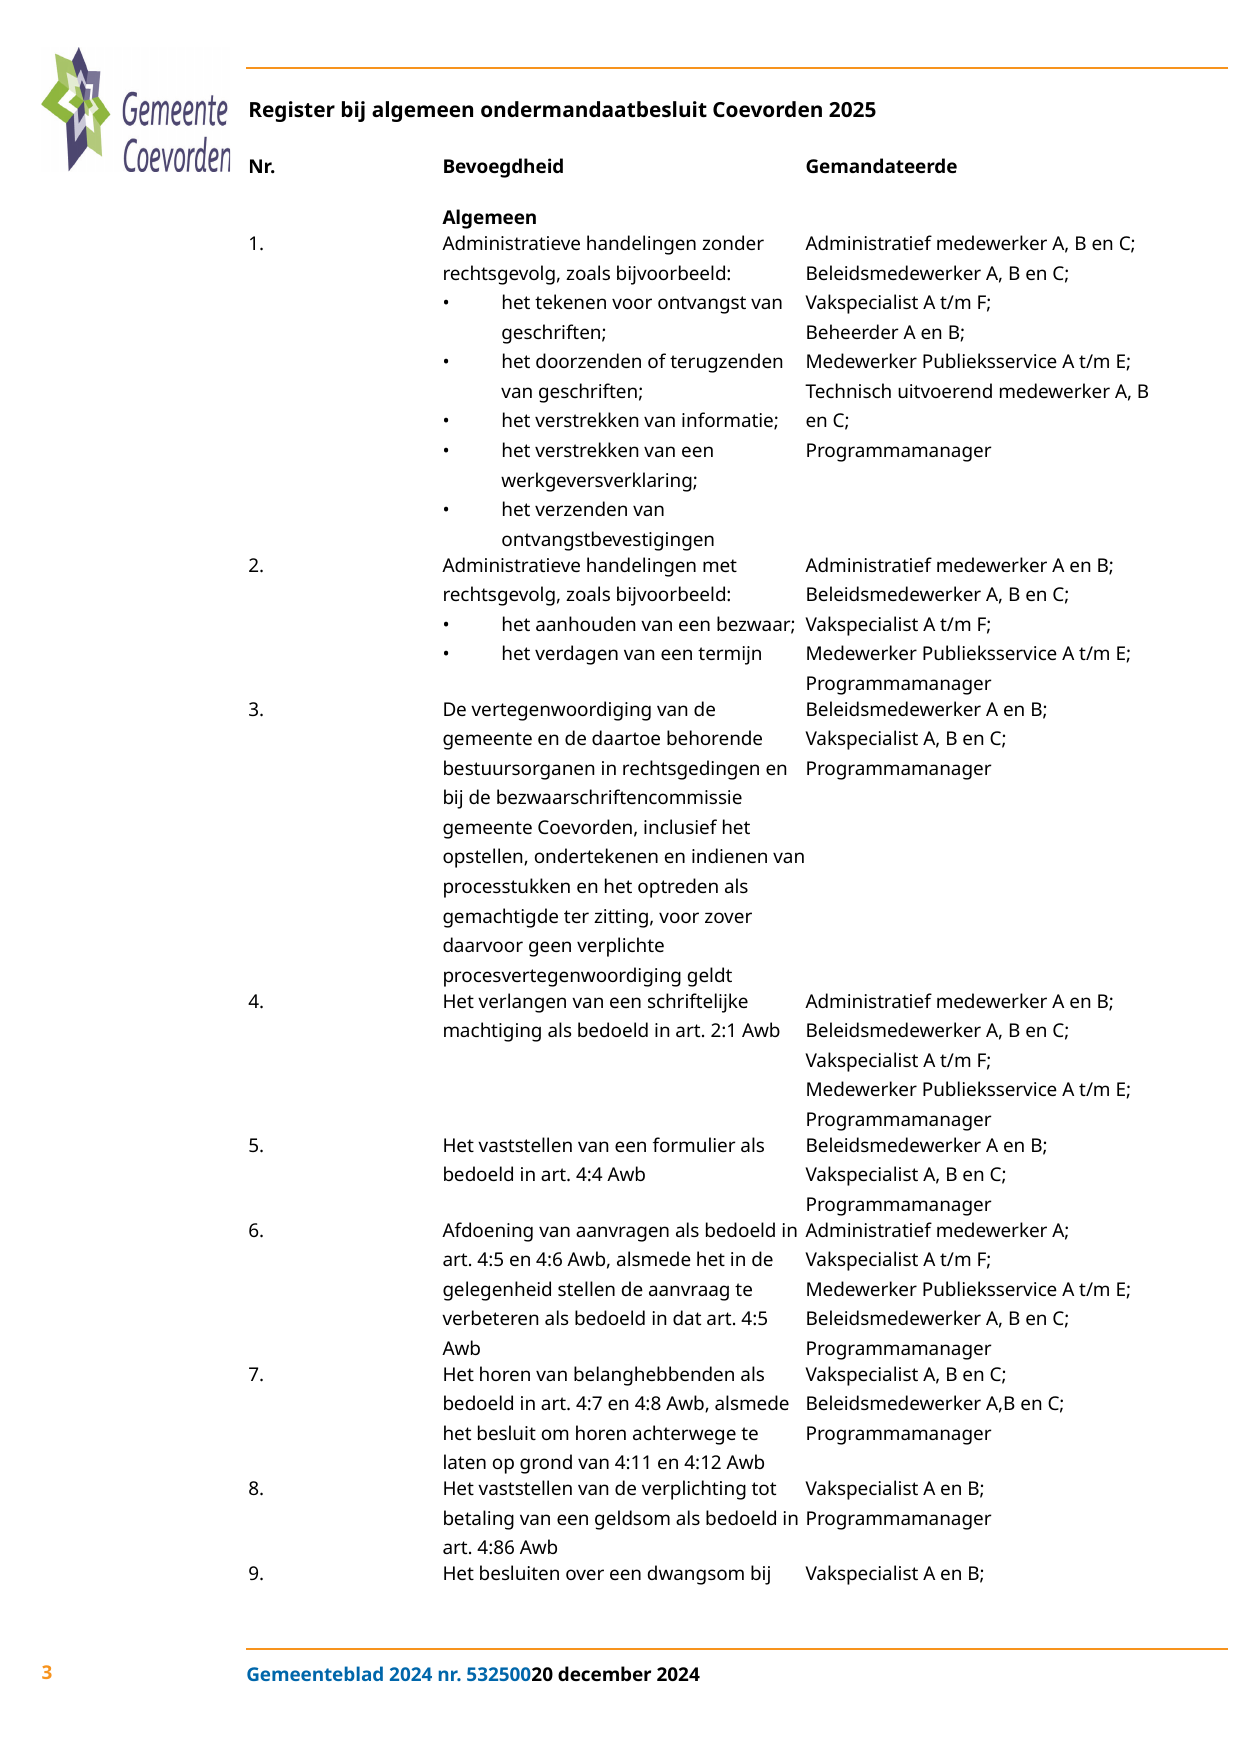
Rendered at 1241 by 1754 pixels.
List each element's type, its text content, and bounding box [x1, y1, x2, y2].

table_cell 8. [248, 1475, 442, 1560]
table_cell Administratief medewerker A en B; Beleidsmedewerker A, B en C; Vakspecialist A t/m F; Medewerker Publieksservice A t/m E; Programmamanager [805, 988, 1152, 1132]
table_cell [248, 179, 1152, 204]
table_cell Beleidsmedewerker A en B; Vakspecialist A, B en C; Programmamanager [805, 696, 1152, 988]
table_cell Beleidsmedewerker A en B; Vakspecialist A, B en C; Programmamanager [805, 1132, 1152, 1217]
table_cell [248, 205, 442, 230]
table_cell Afdoening van aanvragen als bedoeld in art. 4:5 en 4:6 Awb, alsmede het in de gelegenheid stellen de aanvraag te verbeteren als bedoeld in dat art. 4:5 Awb [442, 1217, 805, 1361]
table_cell 2. [248, 552, 442, 696]
table_cell 4. [248, 988, 442, 1132]
table_cell De vertegenwoordiging van de gemeente en de daartoe behorende bestuursorganen in rechtsgedingen en bij de bezwaarschriftencommissie gemeente Coevorden, inclusief het opstellen, ondertekenen en indienen van processtukken en het optreden als gemachtigde ter zitting, voor zover daarvoor geen verplichte procesvertegenwoordiging geldt [442, 696, 805, 988]
text Register bij algemeen ondermandaatbesluit Coevorden 2025 [248, 95, 1152, 123]
table_cell Vakspecialist A en B; [805, 1560, 1152, 1586]
table_cell Het verlangen van een schriftelijke machtiging als bedoeld in art. 2:1 Awb [442, 988, 805, 1132]
table_cell Administratieve handelingen zonder rechtsgevolg, zoals bijvoorbeeld: het tekenen voor ontvangst van geschriften; het doorzenden of terugzenden van geschriften; het verstrekken van informatie; het verstrekken van een werkgeversverklaring; het verzenden van ontvangstbevestigingen [442, 230, 805, 552]
table_cell Het vaststellen van de verplichting tot betaling van een geldsom als bedoeld in art. 4:86 Awb [442, 1475, 805, 1560]
table_cell Vakspecialist A en B; Programmamanager [805, 1475, 1152, 1560]
table_cell 6. [248, 1217, 442, 1361]
table_header Gemandateerde [805, 153, 1152, 179]
table_cell 9. [248, 1560, 442, 1586]
table_cell [805, 205, 1152, 230]
table_cell Het vaststellen van een formulier als bedoeld in art. 4:4 Awb [442, 1132, 805, 1217]
table_header Bevoegdheid [442, 153, 805, 179]
table_cell Het besluiten over een dwangsom bij [442, 1560, 805, 1586]
table_cell Algemeen [442, 205, 805, 230]
table_header Nr. [248, 153, 442, 179]
picture [41, 47, 231, 172]
table_cell 5. [248, 1132, 442, 1217]
table_cell Administratief medewerker A; Vakspecialist A t/m F; Medewerker Publieksservice A t/m E; Beleidsmedewerker A, B en C; Programmamanager [805, 1217, 1152, 1361]
table_cell 1. [248, 230, 442, 552]
table_cell 7. [248, 1361, 442, 1475]
table_cell Administratief medewerker A, B en C; Beleidsmedewerker A, B en C; Vakspecialist A t/m F; Beheerder A en B; Medewerker Publieksservice A t/m E; Technisch uitvoerend medewerker A, B en C; Programmamanager [805, 230, 1152, 552]
table_cell Administratieve handelingen met rechtsgevolg, zoals bijvoorbeeld: het aanhouden van een bezwaar; het verdagen van een termijn [442, 552, 805, 696]
table_cell Het horen van belanghebbenden als bedoeld in art. 4:7 en 4:8 Awb, alsmede het besluit om horen achterwege te laten op grond van 4:11 en 4:12 Awb [442, 1361, 805, 1475]
table_cell Administratief medewerker A en B; Beleidsmedewerker A, B en C; Vakspecialist A t/m F; Medewerker Publieksservice A t/m E; Programmamanager [805, 552, 1152, 696]
table_cell 3. [248, 696, 442, 988]
table_cell Vakspecialist A, B en C; Beleidsmedewerker A,B en C; Programmamanager [805, 1361, 1152, 1475]
